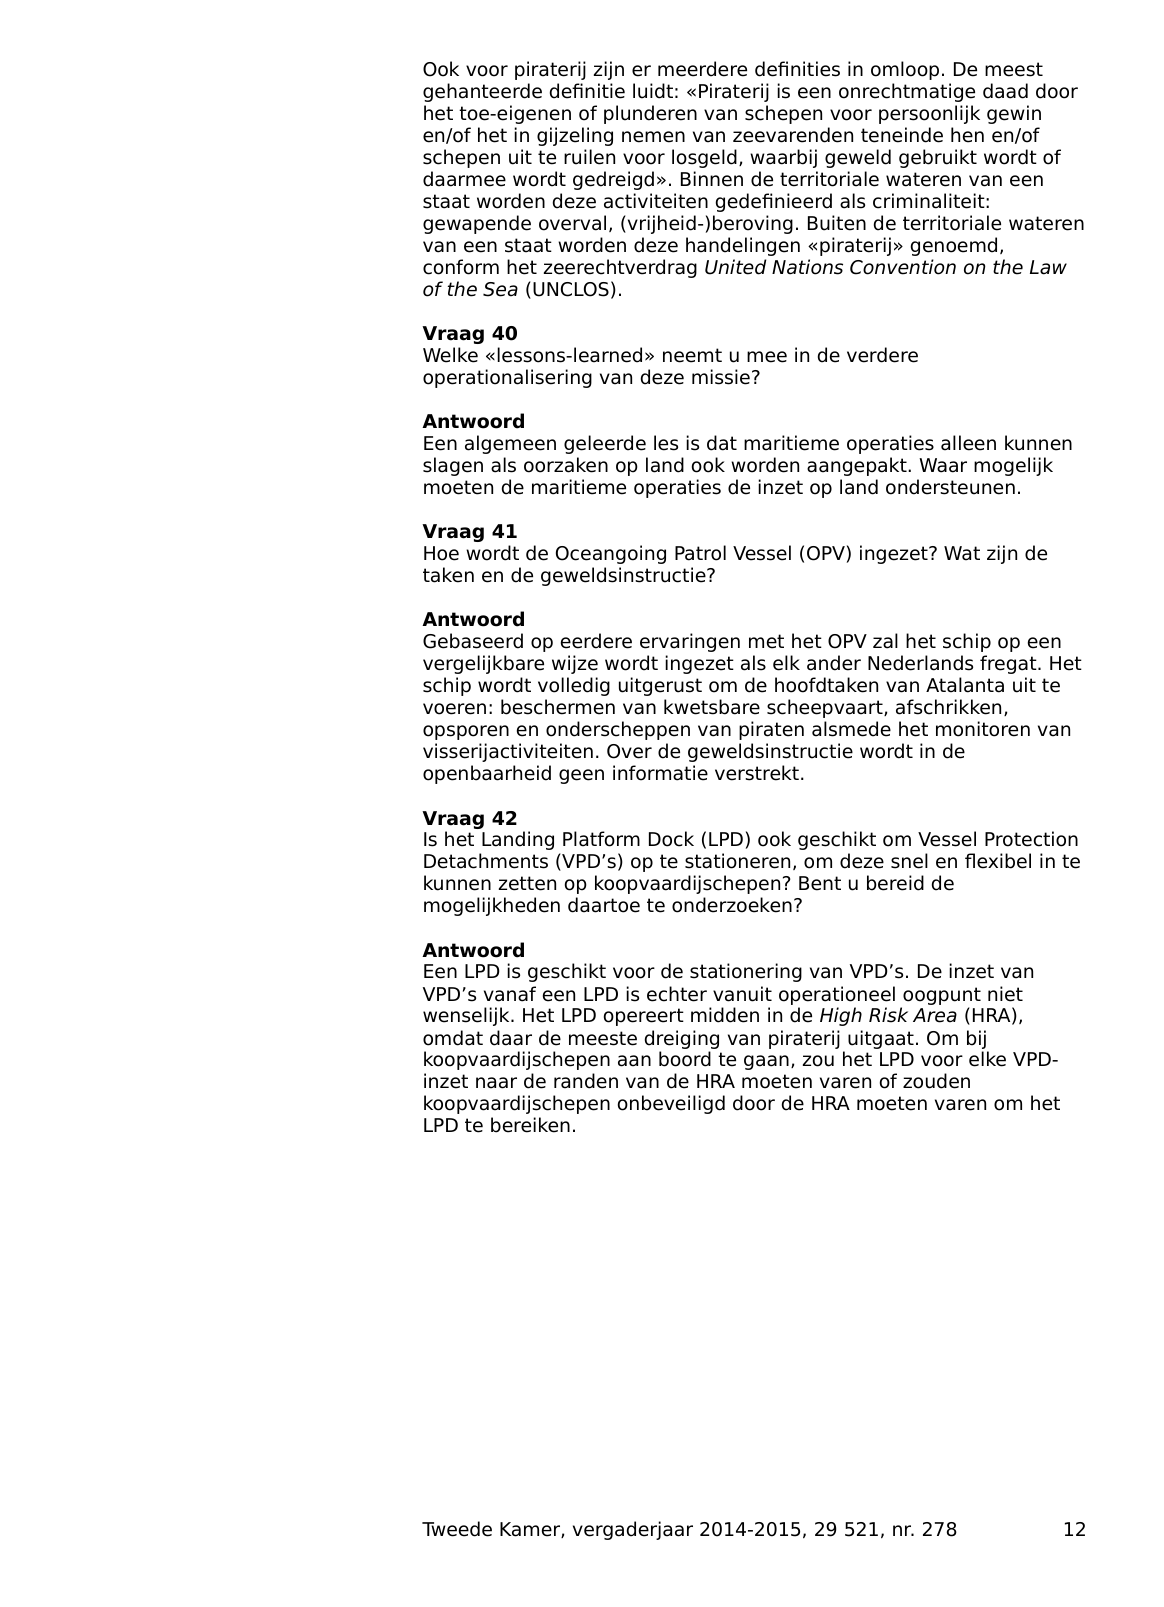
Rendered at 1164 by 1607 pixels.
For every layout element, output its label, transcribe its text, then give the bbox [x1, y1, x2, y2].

text Antwoord [422, 609, 1087, 631]
text Vraag 40 [422, 323, 1087, 345]
text Ook voor piraterij zijn er meerdere definities in omloop. De meest gehanteerde definitie luidt: «Piraterij is een onrechtmatige daad door het toe-eigenen of plunderen van schepen voor persoonlijk gewin en/of het in gijzeling nemen van zeevarenden teneinde hen en/of schepen uit te ruilen voor losgeld, waarbij geweld gebruikt wordt of daarmee wordt gedreigd». Binnen de territoriale wateren van een staat worden deze activiteiten gedefinieerd als criminaliteit: gewapende overval, (vrijheid-)beroving. Buiten de territoriale wateren van een staat worden deze handelingen «piraterij» genoemd, conform het zeerechtverdrag United Nations Convention on the Law of the Sea (UNCLOS). [422, 59, 1087, 301]
text Is het Landing Platform Dock (LPD) ook geschikt om Vessel Protection Detachments (VPD’s) op te stationeren, om deze snel en flexibel in te kunnen zetten op koopvaardijschepen? Bent u bereid de mogelijkheden daartoe te onderzoeken? [422, 829, 1087, 917]
text Welke «lessons-learned» neemt u mee in de verdere operationalisering van deze missie? [422, 345, 1087, 389]
text Vraag 42 [422, 807, 1087, 829]
text Vraag 41 [422, 521, 1087, 543]
text Een algemeen geleerde les is dat maritieme operaties alleen kunnen slagen als oorzaken op land ook worden aangepakt. Waar mogelijk moeten de maritieme operaties de inzet op land ondersteunen. [422, 433, 1087, 499]
text Hoe wordt de Oceangoing Patrol Vessel (OPV) ingezet? Wat zijn de taken en de geweldsinstructie? [422, 543, 1087, 587]
text Antwoord [422, 411, 1087, 433]
text Antwoord [422, 939, 1087, 961]
text Gebaseerd op eerdere ervaringen met het OPV zal het schip op een vergelijkbare wijze wordt ingezet als elk ander Nederlands fregat. Het schip wordt volledig uitgerust om de hoofdtaken van Atalanta uit te voeren: beschermen van kwetsbare scheepvaart, afschrikken, opsporen en onderscheppen van piraten alsmede het monitoren van visserijactiviteiten. Over de geweldsinstructie wordt in de openbaarheid geen informatie verstrekt. [422, 631, 1087, 785]
text Een LPD is geschikt voor de stationering van VPD’s. De inzet van VPD’s vanaf een LPD is echter vanuit operationeel oogpunt niet wenselijk. Het LPD opereert midden in de High Risk Area (HRA), omdat daar de meeste dreiging van piraterij uitgaat. Om bij koopvaardijschepen aan boord te gaan, zou het LPD voor elke VPD-inzet naar de randen van de HRA moeten varen of zouden koopvaardijschepen onbeveiligd door de HRA moeten varen om het LPD te bereiken. [422, 961, 1087, 1137]
